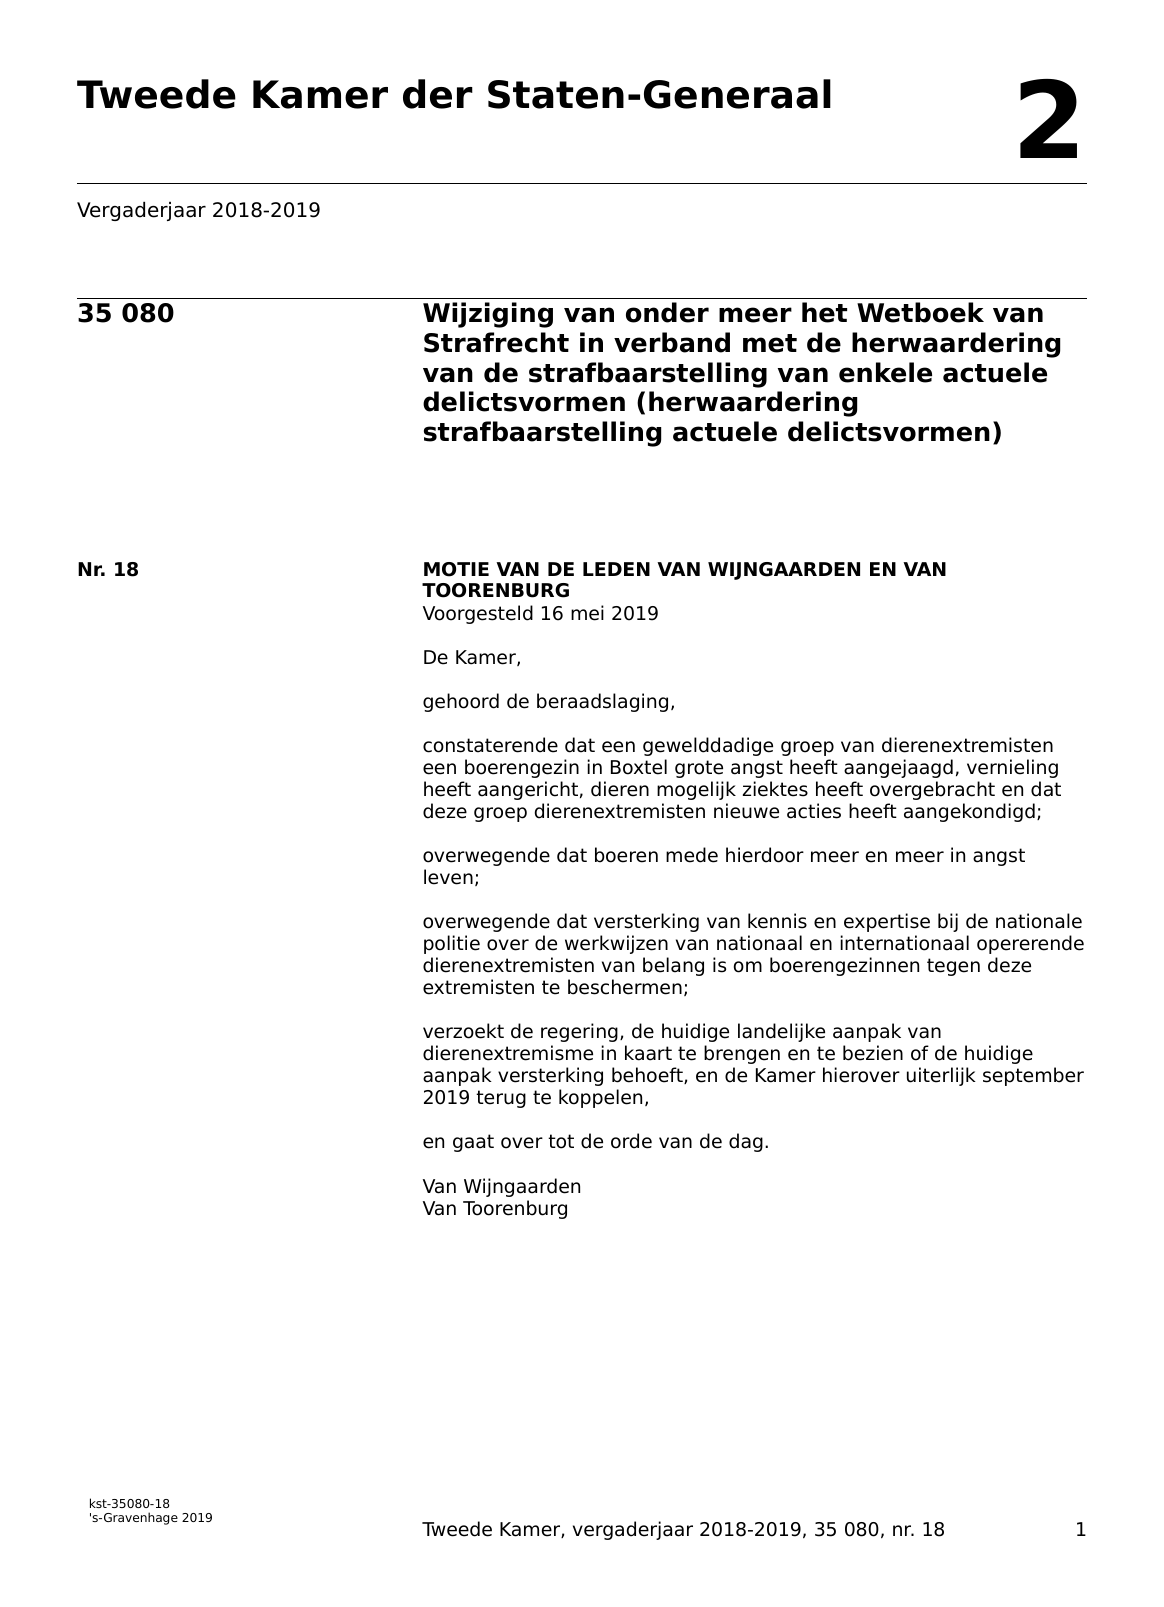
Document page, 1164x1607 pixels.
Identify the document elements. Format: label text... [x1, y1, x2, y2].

text 's-Gravenhage 2019 [88, 1511, 323, 1525]
text Van Toorenburg [422, 1197, 1087, 1219]
text De Kamer, [422, 647, 1087, 668]
text en gaat over tot de orde van de dag. [422, 1131, 1087, 1153]
text overwegende dat boeren mede hierdoor meer en meer in angst leven; [422, 845, 1087, 889]
table_header 2 [886, 59, 1087, 183]
text Voorgesteld 16 mei 2019 [422, 602, 1087, 624]
text overwegende dat versterking van kennis en expertise bij de nationale politie over de werkwijzen van nationaal en internationaal opererende dierenextremisten van belang is om boerengezinnen tegen deze extremisten te beschermen; [422, 911, 1087, 999]
text kst-35080-18 [88, 1497, 323, 1511]
text constaterende dat een gewelddadige groep van dierenextremisten een boerengezin in Boxtel grote angst heeft aangejaagd, vernieling heeft aangericht, dieren mogelijk ziektes heeft overgebracht en dat deze groep dierenextremisten nieuwe acties heeft aangekondigd; [422, 735, 1087, 823]
text gehoord de beraadslaging, [422, 691, 1087, 713]
table_header Tweede Kamer der Staten-Generaal [77, 59, 886, 183]
text verzoekt de regering, de huidige landelijke aanpak van dierenextremisme in kaart te brengen en te bezien of de huidige aanpak versterking behoeft, en de Kamer hierover uiterlijk september 2019 terug te koppelen, [422, 1021, 1087, 1109]
text Van Wijngaarden [422, 1176, 1087, 1197]
subtitle Nr. 18 MOTIE VAN DE LEDEN VAN WIJNGAARDEN EN VAN TOORENBURG [77, 558, 1087, 602]
table_cell Vergaderjaar 2018-2019 [77, 184, 1087, 298]
subtitle 35 080 Wijziging van onder meer het Wetboek van Strafrecht in verband met de herwaardering van de strafbaarstelling van enkele actuele delictsvormen (herwaardering strafbaarstelling actuele delictsvormen) [77, 299, 1087, 447]
